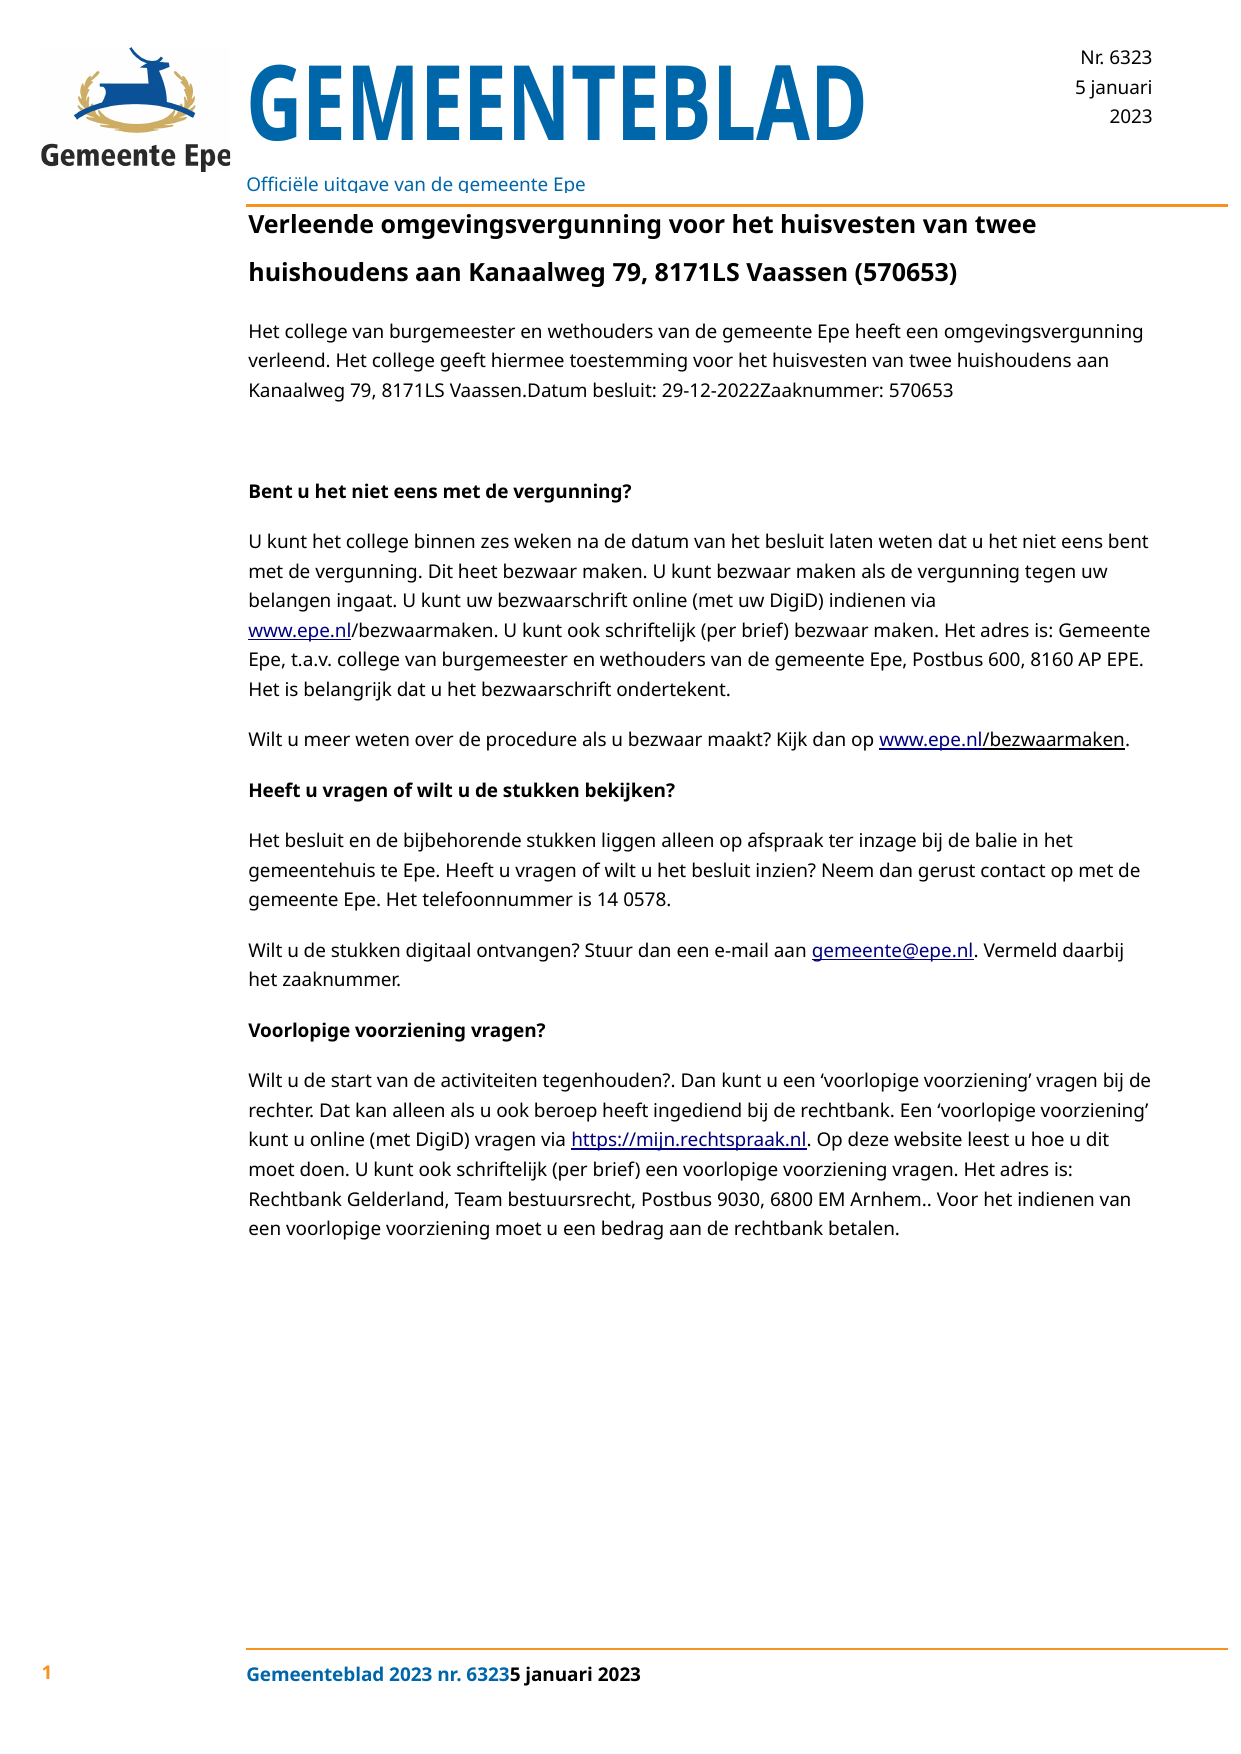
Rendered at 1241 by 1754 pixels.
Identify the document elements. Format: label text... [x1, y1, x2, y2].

text Bent u het niet eens met de vergunning? [248, 478, 1152, 504]
text Verleende omgevingsvergunning voor het huisvesten van twee huishoudens aan Kanaalweg 79, 8171LS Vaassen (570653) [248, 207, 1152, 288]
text Wilt u de stukken digitaal ontvangen? Stuur dan een e-mail aan gemeente@epe.nl. Vermeld daarbij het zaaknummer. [248, 937, 1152, 992]
text U kunt het college binnen zes weken na de datum van het besluit laten weten dat u het niet eens bent met de vergunning. Dit heet bezwaar maken. U kunt bezwaar maken als de vergunning tegen uw belangen ingaat. U kunt uw bezwaarschrift online (met uw DigiD) indienen via www.epe.nl/bezwaarmaken. U kunt ook schriftelijk (per brief) bezwaar maken. Het adres is: Gemeente Epe, t.a.v. college van burgemeester en wethouders van de gemeente Epe, Postbus 600, 8160 AP EPE. Het is belangrijk dat u het bezwaarschrift ondertekent. [248, 528, 1152, 702]
text Het besluit en de bijbehorende stukken liggen alleen op afspraak ter inzage bij de balie in het gemeentehuis te Epe. Heeft u vragen of wilt u het besluit inzien? Neem dan gerust contact op met de gemeente Epe. Het telefoonnummer is 14 0578. [248, 827, 1152, 912]
text Voorlopige voorziening vragen? [248, 1017, 1152, 1043]
text Heeft u vragen of wilt u de stukken bekijken? [248, 777, 1152, 803]
text Wilt u de start van de activiteiten tegenhouden?. Dan kunt u een ‘voorlopige voorziening’ vragen bij de rechter. Dat kan alleen als u ook beroep heeft ingediend bij de rechtbank. Een ‘voorlopige voorziening’ kunt u online (met DigiD) vragen via https://mijn.rechtspraak.nl. Op deze website leest u hoe u dit moet doen. U kunt ook schriftelijk (per brief) een voorlopige voorziening vragen. Het adres is: Rechtbank Gelderland, Team bestuursrecht, Postbus 9030, 6800 EM Arnhem.. Voor het indienen van een voorlopige voorziening moet u een bedrag aan de rechtbank betalen. [248, 1067, 1152, 1241]
text Wilt u meer weten over de procedure als u bezwaar maakt? Kijk dan op www.epe.nl/bezwaarmaken. [248, 727, 1152, 752]
text Het college van burgemeester en wethouders van de gemeente Epe heeft een omgevingsvergunning verleend. Het college geeft hiermee toestemming voor het huisvesten van twee huishoudens aan Kanaalweg 79, 8171LS Vaassen.Datum besluit: 29-12-2022Zaaknummer: 570653 [248, 318, 1152, 403]
picture [41, 47, 231, 172]
